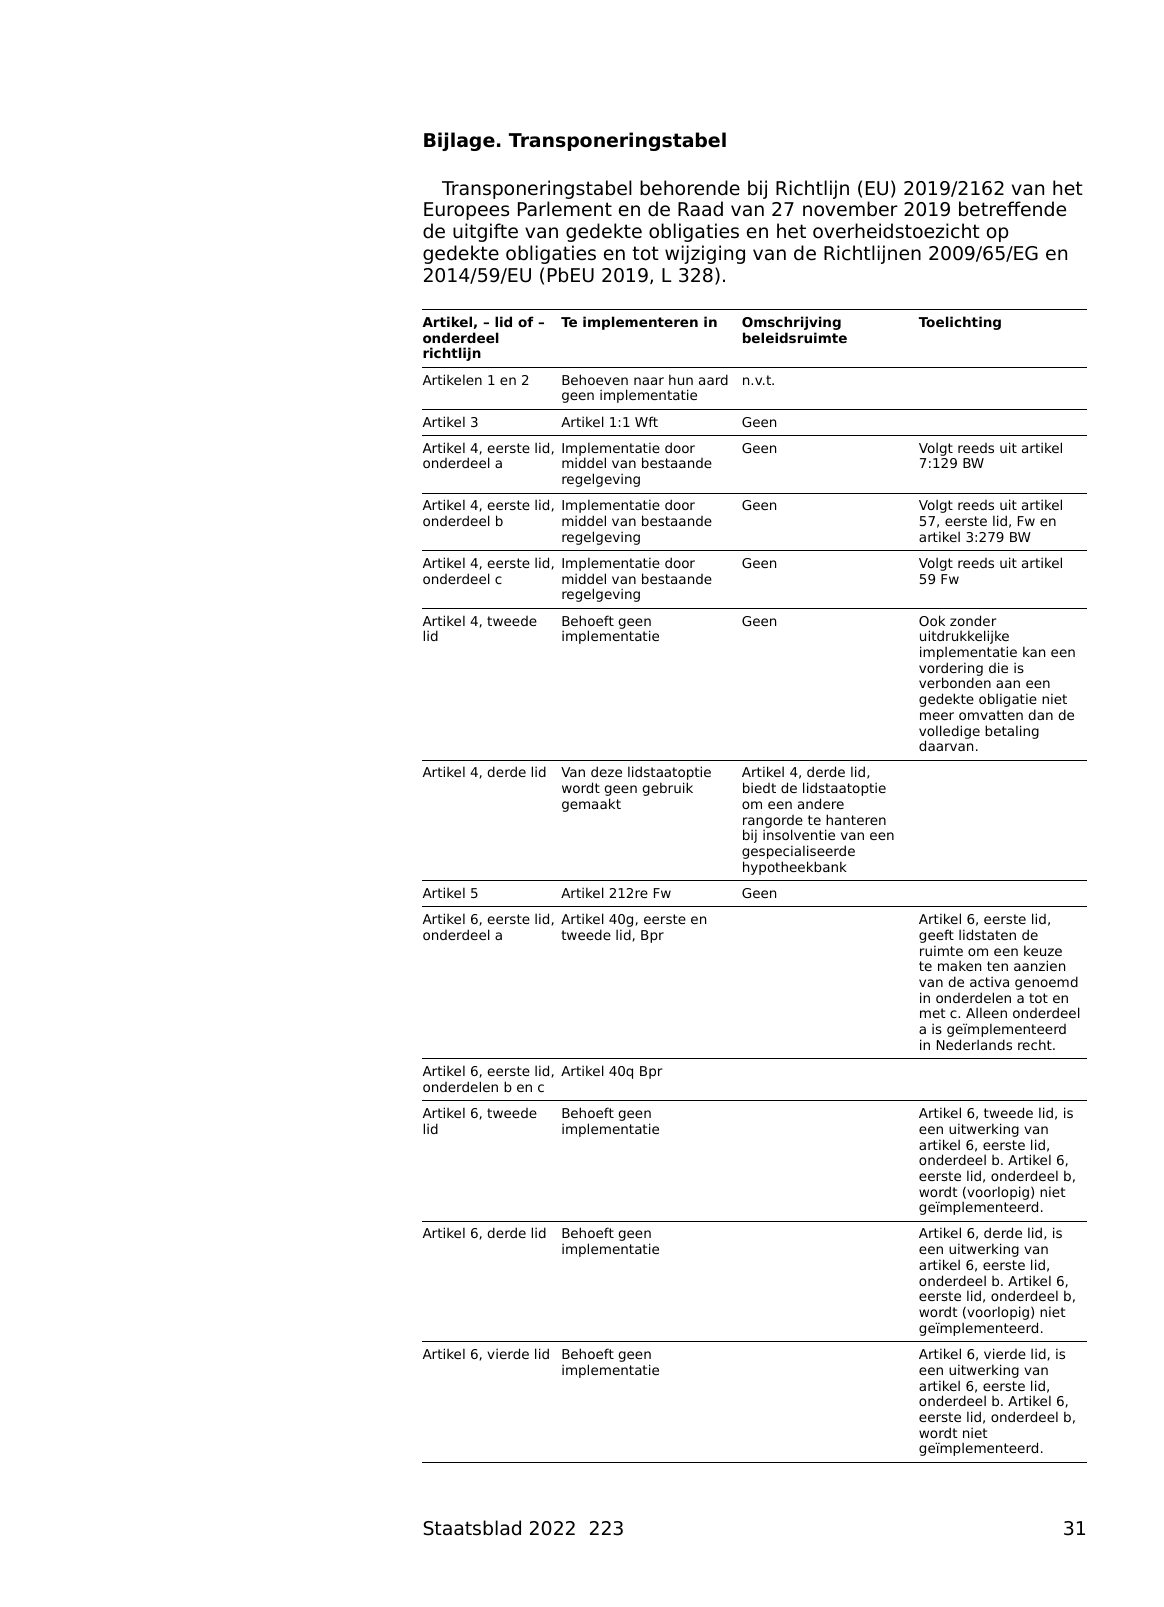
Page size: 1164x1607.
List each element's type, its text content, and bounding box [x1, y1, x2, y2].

table_cell Artikel 6, eerste lid, onderdeel a [422, 907, 555, 1058]
table_cell Artikel 4, derde lid [422, 761, 555, 880]
table_cell [913, 881, 1087, 906]
table_cell Artikel 6, derde lid [422, 1222, 555, 1341]
table_cell Artikel 6, tweede lid [422, 1101, 555, 1221]
table_cell [913, 1059, 1087, 1100]
table_cell [913, 761, 1087, 880]
table_cell Artikel 4, eerste lid, onderdeel c [422, 551, 555, 608]
table_cell Artikel 212re Fw [555, 881, 736, 906]
table_cell Artikel 6, vierde lid, is een uitwerking van artikel 6, eerste lid, onderdeel b. Artikel 6, eerste lid, onderdeel b, wordt niet geïmplementeerd. [913, 1342, 1087, 1462]
table_cell Ook zonder uitdrukkelijke implementatie kan een vordering die is verbonden aan een gedekte obligatie niet meer omvatten dan de volledige betaling daarvan. [913, 609, 1087, 759]
table_cell Artikel 4, derde lid, biedt de lidstaatoptie om een andere rangorde te hanteren bij insolventie van een gespecialiseerde hypotheekbank [736, 761, 913, 880]
table_header Artikel, – lid of – onderdeel richtlijn [422, 310, 555, 367]
table_cell Artikel 6, eerste lid, geeft lidstaten de ruimte om een keuze te maken ten aanzien van de activa genoemd in onderdelen a tot en met c. Alleen onderdeel a is geïmplementeerd in Nederlands recht. [913, 907, 1087, 1058]
table_cell Geen [736, 410, 913, 435]
table_cell Artikel 1:1 Wft [555, 410, 736, 435]
table_cell [736, 1101, 913, 1221]
table_cell n.v.t. [736, 368, 913, 409]
table_cell Artikel 6, eerste lid, onderdelen b en c [422, 1059, 555, 1100]
table_cell Geen [736, 551, 913, 608]
table_cell Behoeft geen implementatie [555, 1101, 736, 1221]
table_cell Artikel 4, tweede lid [422, 609, 555, 759]
table_cell Artikel 3 [422, 410, 555, 435]
table_cell Van deze lidstaatoptie wordt geen gebruik gemaakt [555, 761, 736, 880]
table_cell [913, 368, 1087, 409]
table_cell [736, 1222, 913, 1341]
table_cell Artikel 6, vierde lid [422, 1342, 555, 1462]
table_cell Geen [736, 881, 913, 906]
table_cell [736, 1059, 913, 1100]
table_cell Artikelen 1 en 2 [422, 368, 555, 409]
table_cell Implementatie door middel van bestaande regelgeving [555, 551, 736, 608]
text Transponeringstabel behorende bij Richtlijn (EU) 2019/2162 van het Europees Parlement en de Raad van 27 november 2019 betreffende de uitgifte van gedekte obligaties en het overheidstoezicht op gedekte obligaties en tot wijziging van de Richtlijnen 2009/65/EG en 2014/59/EU (PbEU 2019, L 328). [422, 177, 1087, 287]
table_cell Geen [736, 609, 913, 759]
table_cell Artikel 40g, eerste en tweede lid, Bpr [555, 907, 736, 1058]
table_cell Behoeft geen implementatie [555, 1222, 736, 1341]
table_cell [736, 1342, 913, 1462]
table_cell Behoeft geen implementatie [555, 609, 736, 759]
table_header Toelichting [913, 310, 1087, 367]
table_cell [736, 907, 913, 1058]
table_cell Artikel 4, eerste lid, onderdeel b [422, 494, 555, 550]
table_cell [913, 410, 1087, 435]
subtitle Bijlage. Transponeringstabel [422, 130, 1087, 152]
table_cell Artikel 6, tweede lid, is een uitwerking van artikel 6, eerste lid, onderdeel b. Artikel 6, eerste lid, onderdeel b, wordt (voorlopig) niet geïmplementeerd. [913, 1101, 1087, 1221]
table_cell Behoeft geen implementatie [555, 1342, 736, 1462]
table_cell Geen [736, 494, 913, 550]
table_cell Geen [736, 436, 913, 492]
table_cell Implementatie door middel van bestaande regelgeving [555, 436, 736, 492]
table_cell Artikel 5 [422, 881, 555, 906]
table_cell Implementatie door middel van bestaande regelgeving [555, 494, 736, 550]
table_cell Artikel 6, derde lid, is een uitwerking van artikel 6, eerste lid, onderdeel b. Artikel 6, eerste lid, onderdeel b, wordt (voorlopig) niet geïmplementeerd. [913, 1222, 1087, 1341]
table_header Omschrijving beleidsruimte [736, 310, 913, 367]
table_cell Volgt reeds uit artikel 57, eerste lid, Fw en artikel 3:279 BW [913, 494, 1087, 550]
table_cell Artikel 4, eerste lid, onderdeel a [422, 436, 555, 492]
table_cell Volgt reeds uit artikel 7:129 BW [913, 436, 1087, 492]
table_cell Volgt reeds uit artikel 59 Fw [913, 551, 1087, 608]
table_cell Artikel 40q Bpr [555, 1059, 736, 1100]
table_cell Behoeven naar hun aard geen implementatie [555, 368, 736, 409]
table_header Te implementeren in [555, 310, 736, 367]
